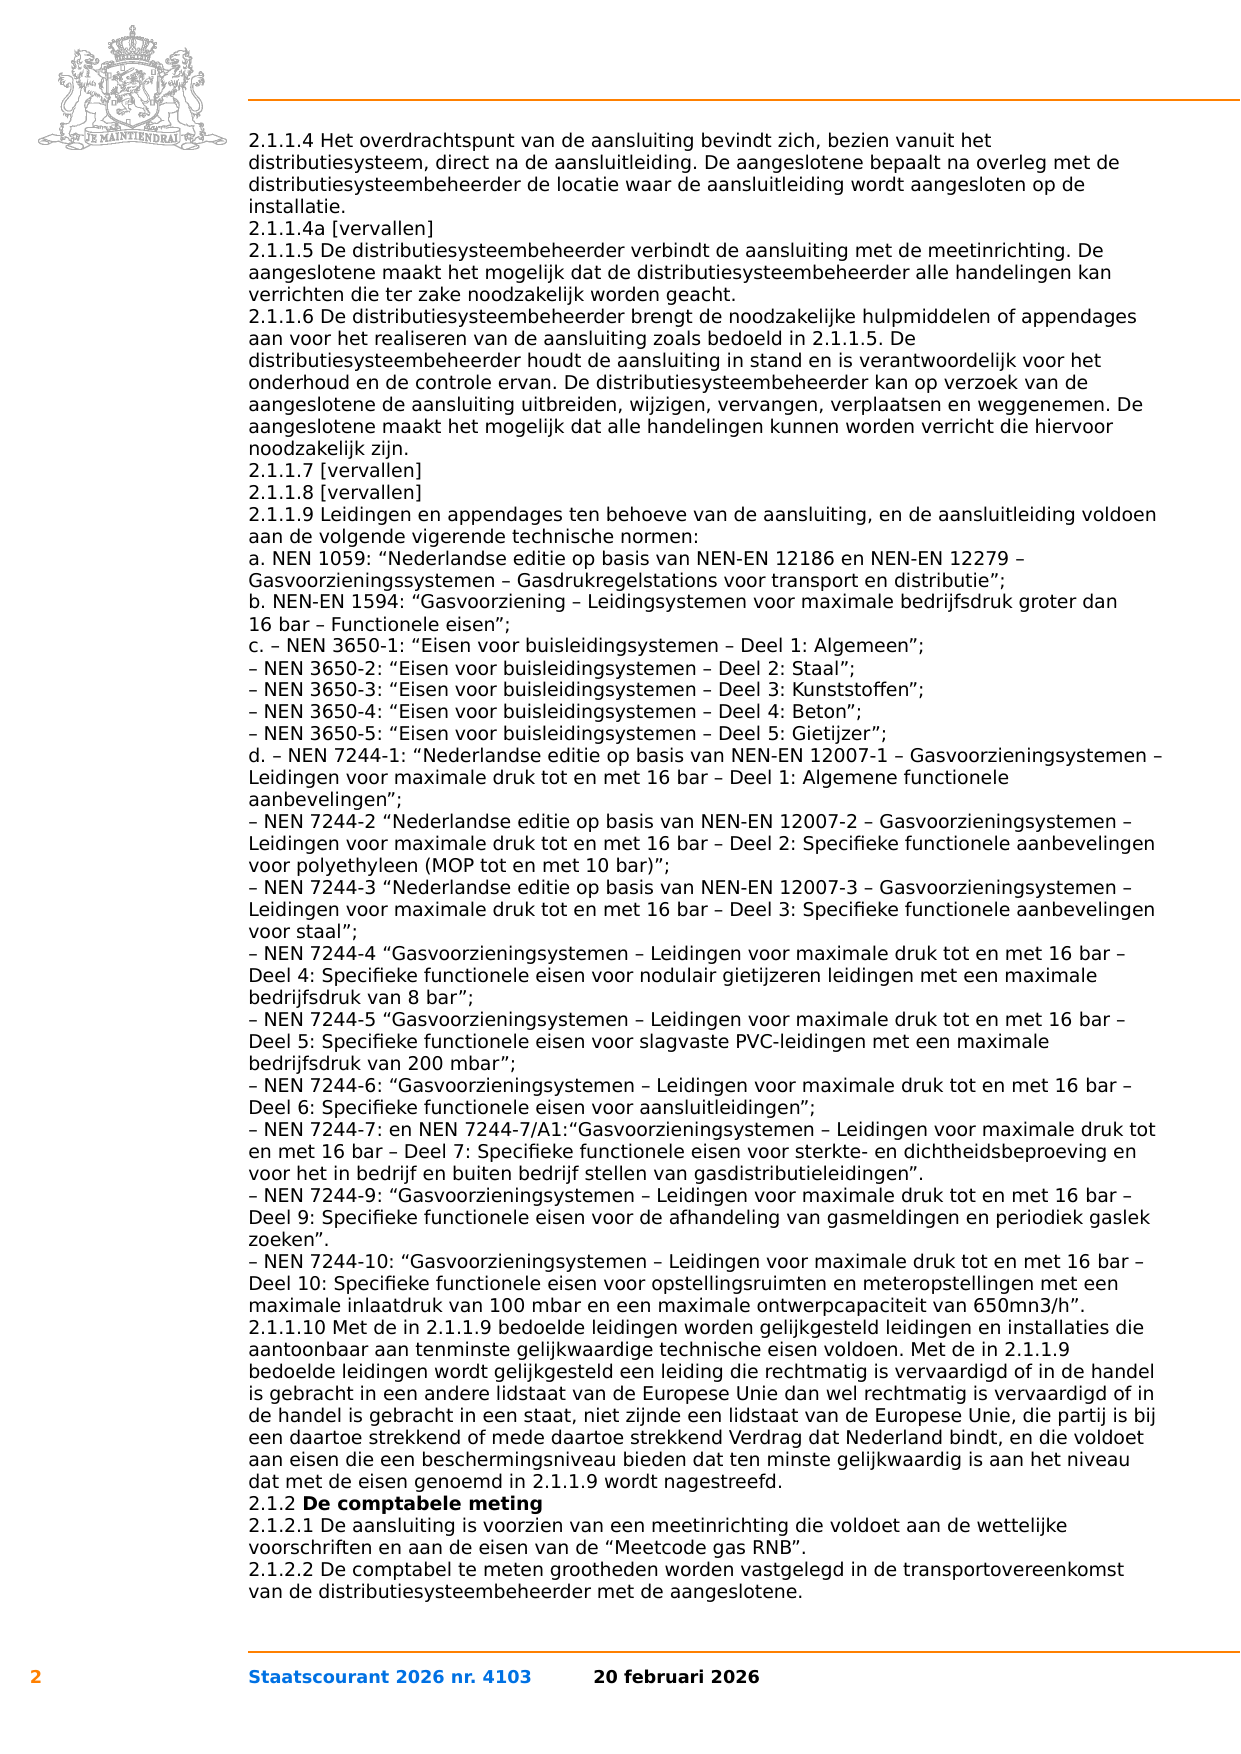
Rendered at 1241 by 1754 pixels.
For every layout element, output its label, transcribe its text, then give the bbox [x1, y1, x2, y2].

text d. – NEN 7244-1: “Nederlandse editie op basis van NEN-EN 12007-1 – Gasvoorzieningsystemen – Leidingen voor maximale druk tot en met 16 bar – Deel 1: Algemene functionele aanbevelingen”; [248, 745, 1163, 811]
text 2.1.2.2 De comptabel te meten grootheden worden vastgelegd in de transportovereenkomst van de distributiesysteembeheerder met de aangeslotene. [248, 1558, 1163, 1602]
text 2.1.2.1 De aansluiting is voorzien van een meetinrichting die voldoet aan de wettelijke voorschriften en aan de eisen van de “Meetcode gas RNB”. [248, 1514, 1163, 1558]
text 2.1.1.4a [vervallen] [248, 218, 1163, 240]
text – NEN 7244-4 “Gasvoorzieningsystemen – Leidingen voor maximale druk tot en met 16 bar – Deel 4: Specifieke functionele eisen voor nodulair gietijzeren leidingen met een maximale bedrijfsdruk van 8 bar”; [248, 943, 1163, 1009]
text a. NEN 1059: “Nederlandse editie op basis van NEN-EN 12186 en NEN-EN 12279 – Gasvoorzieningssystemen – Gasdrukregelstations voor transport en distributie”; [248, 547, 1163, 591]
text 2.1.1.8 [vervallen] [248, 482, 1163, 503]
picture [38, 25, 227, 150]
text – NEN 7244-7: en NEN 7244-7/A1:“Gasvoorzieningsystemen – Leidingen voor maximale druk tot en met 16 bar – Deel 7: Specifieke functionele eisen voor sterkte- en dichtheidsbeproeving en voor het in bedrijf en buiten bedrijf stellen van gasdistributieleidingen”. [248, 1119, 1163, 1185]
text b. NEN-EN 1594: “Gasvoorziening – Leidingsystemen voor maximale bedrijfsdruk groter dan 16 bar – Functionele eisen”; [248, 591, 1163, 635]
text – NEN 3650-5: “Eisen voor buisleidingsystemen – Deel 5: Gietijzer”; [248, 723, 1163, 745]
text – NEN 3650-4: “Eisen voor buisleidingsystemen – Deel 4: Beton”; [248, 701, 1163, 723]
text – NEN 7244-2 “Nederlandse editie op basis van NEN-EN 12007-2 – Gasvoorzieningsystemen – Leidingen voor maximale druk tot en met 16 bar – Deel 2: Specifieke functionele aanbevelingen voor polyethyleen (MOP tot en met 10 bar)”; [248, 811, 1163, 877]
text 2.1.1.5 De distributiesysteembeheerder verbindt de aansluiting met de meetinrichting. De aangeslotene maakt het mogelijk dat de distributiesysteembeheerder alle handelingen kan verrichten die ter zake noodzakelijk worden geacht. [248, 240, 1163, 306]
text 2.1.1.4 Het overdrachtspunt van de aansluiting bevindt zich, bezien vanuit het distributiesysteem, direct na de aansluitleiding. De aangeslotene bepaalt na overleg met de distributiesysteembeheerder de locatie waar de aansluitleiding wordt aangesloten op de installatie. [248, 130, 1163, 218]
text – NEN 7244-3 “Nederlandse editie op basis van NEN-EN 12007-3 – Gasvoorzieningsystemen – Leidingen voor maximale druk tot en met 16 bar – Deel 3: Specifieke functionele aanbevelingen voor staal”; [248, 877, 1163, 943]
text – NEN 7244-10: “Gasvoorzieningsystemen – Leidingen voor maximale druk tot en met 16 bar – Deel 10: Specifieke functionele eisen voor opstellingsruimten en meteropstellingen met een maximale inlaatdruk van 100 mbar en een maximale ontwerpcapaciteit van 650mn3/h”. [248, 1251, 1163, 1317]
text – NEN 7244-6: “Gasvoorzieningsystemen – Leidingen voor maximale druk tot en met 16 bar – Deel 6: Specifieke functionele eisen voor aansluitleidingen”; [248, 1075, 1163, 1119]
text 2.1.1.7 [vervallen] [248, 459, 1163, 482]
text 2.1.1.10 Met de in 2.1.1.9 bedoelde leidingen worden gelijkgesteld leidingen en installaties die aantoonbaar aan tenminste gelijkwaardige technische eisen voldoen. Met de in 2.1.1.9 bedoelde leidingen wordt gelijkgesteld een leiding die rechtmatig is vervaardigd of in de handel is gebracht in een andere lidstaat van de Europese Unie dan wel rechtmatig is vervaardigd of in de handel is gebracht in een staat, niet zijnde een lidstaat van de Europese Unie, die partij is bij een daartoe strekkend of mede daartoe strekkend Verdrag dat Nederland bindt, en die voldoet aan eisen die een beschermingsniveau bieden dat ten minste gelijkwaardig is aan het niveau dat met de eisen genoemd in 2.1.1.9 wordt nagestreefd. [248, 1317, 1163, 1493]
text 2.1.1.9 Leidingen en appendages ten behoeve van de aansluiting, en de aansluitleiding voldoen aan de volgende vigerende technische normen: [248, 503, 1163, 547]
text – NEN 3650-3: “Eisen voor buisleidingsystemen – Deel 3: Kunststoffen”; [248, 679, 1163, 701]
text – NEN 3650-2: “Eisen voor buisleidingsystemen – Deel 2: Staal”; [248, 657, 1163, 679]
text – NEN 7244-5 “Gasvoorzieningsystemen – Leidingen voor maximale druk tot en met 16 bar – Deel 5: Specifieke functionele eisen voor slagvaste PVC-leidingen met een maximale bedrijfsdruk van 200 mbar”; [248, 1009, 1163, 1075]
text 2.1.2 De comptabele meting [248, 1493, 1163, 1514]
text c. – NEN 3650-1: “Eisen voor buisleidingsystemen – Deel 1: Algemeen”; [248, 635, 1163, 657]
text 2.1.1.6 De distributiesysteembeheerder brengt de noodzakelijke hulpmiddelen of appendages aan voor het realiseren van de aansluiting zoals bedoeld in 2.1.1.5. De distributiesysteembeheerder houdt de aansluiting in stand en is verantwoordelijk voor het onderhoud en de controle ervan. De distributiesysteembeheerder kan op verzoek van de aangeslotene de aansluiting uitbreiden, wijzigen, vervangen, verplaatsen en weggenemen. De aangeslotene maakt het mogelijk dat alle handelingen kunnen worden verricht die hiervoor noodzakelijk zijn. [248, 306, 1163, 459]
text – NEN 7244-9: “Gasvoorzieningsystemen – Leidingen voor maximale druk tot en met 16 bar – Deel 9: Specifieke functionele eisen voor de afhandeling van gasmeldingen en periodiek gaslek zoeken”. [248, 1185, 1163, 1251]
